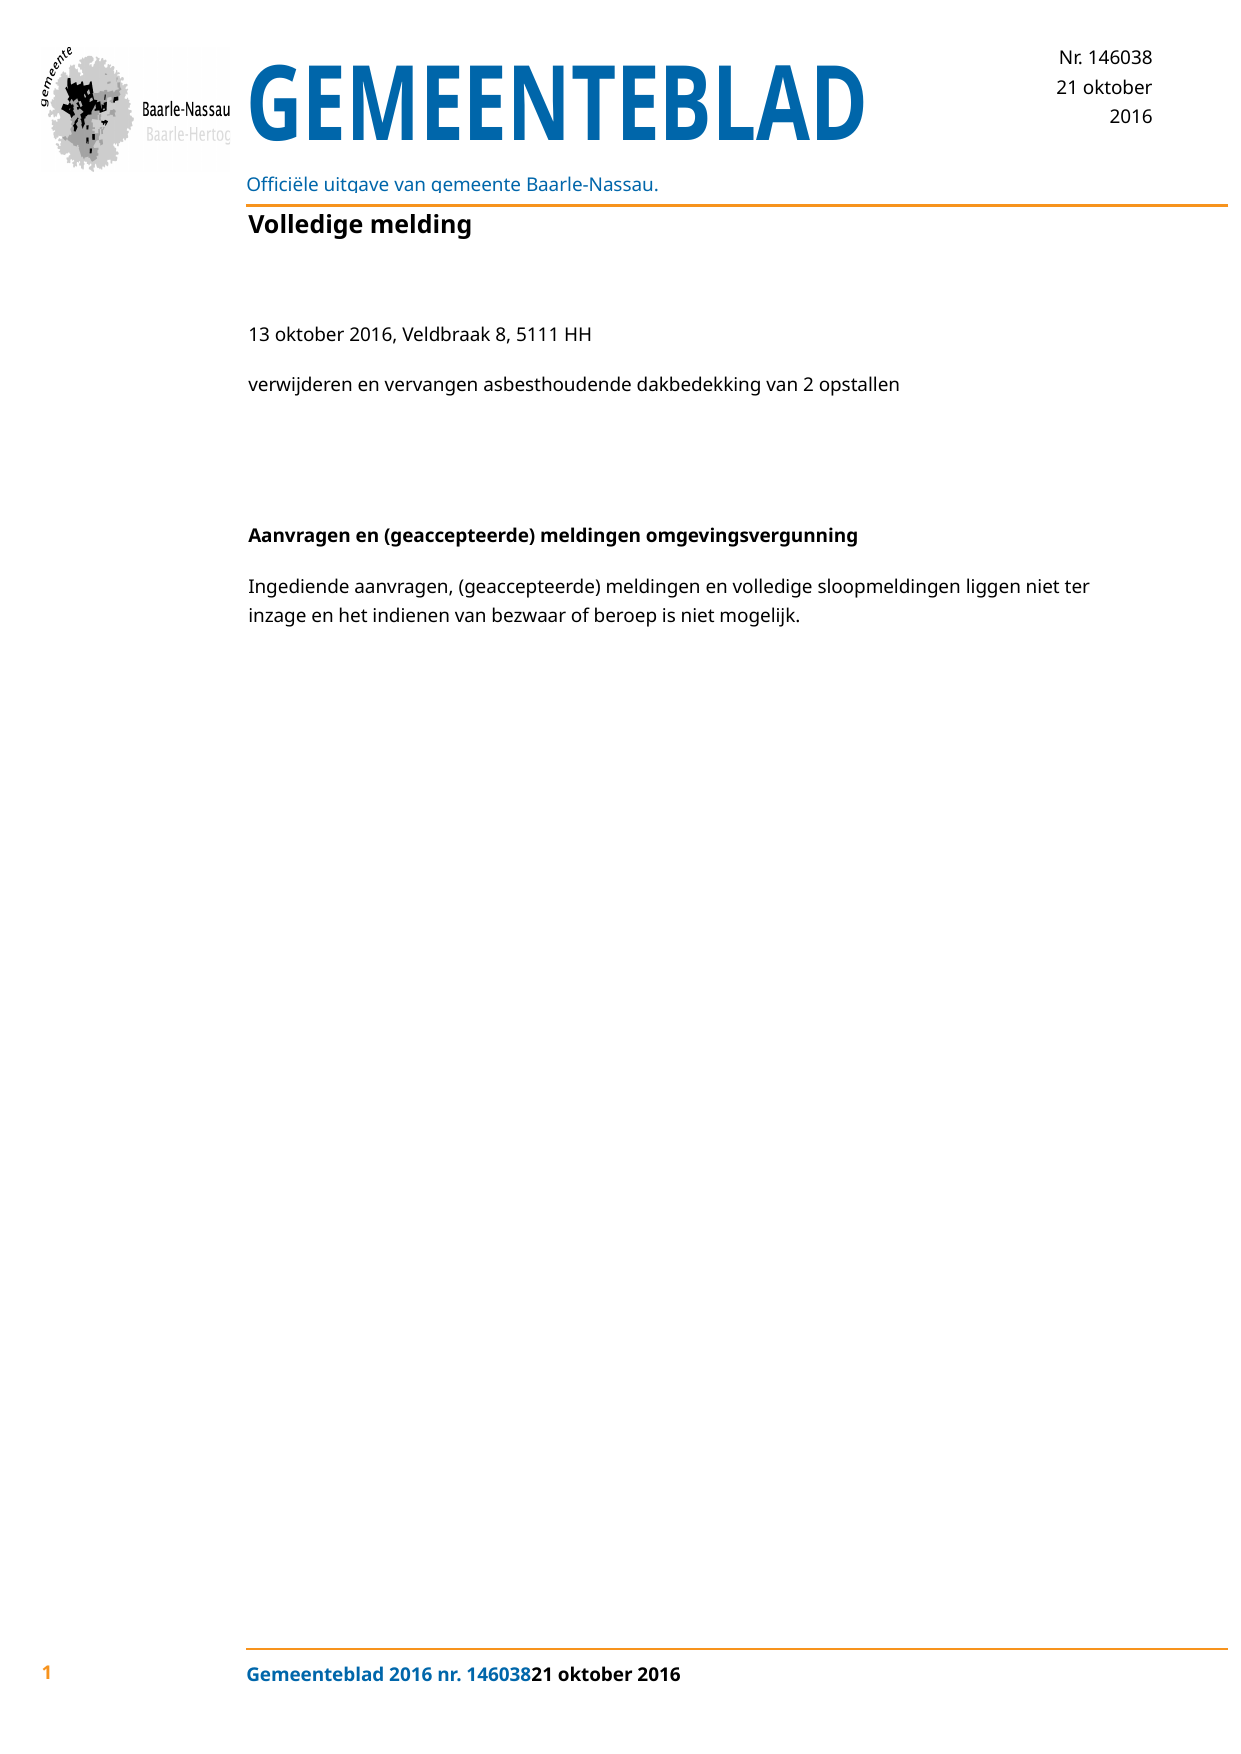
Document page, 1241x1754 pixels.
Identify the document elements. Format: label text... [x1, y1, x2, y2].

text Ingediende aanvragen, (geaccepteerde) meldingen en volledige sloopmeldingen liggen niet ter inzage en het indienen van bezwaar of beroep is niet mogelijk. [248, 573, 1152, 628]
text Volledige melding [248, 207, 1152, 241]
text Aanvragen en (geaccepteerde) meldingen omgevingsvergunning [248, 522, 1152, 548]
text 13 oktober 2016, Veldbraak 8, 5111 HH [248, 321, 1152, 346]
picture [41, 47, 231, 172]
text verwijderen en vervangen asbesthoudende dakbedekking van 2 opstallen [248, 371, 1152, 397]
